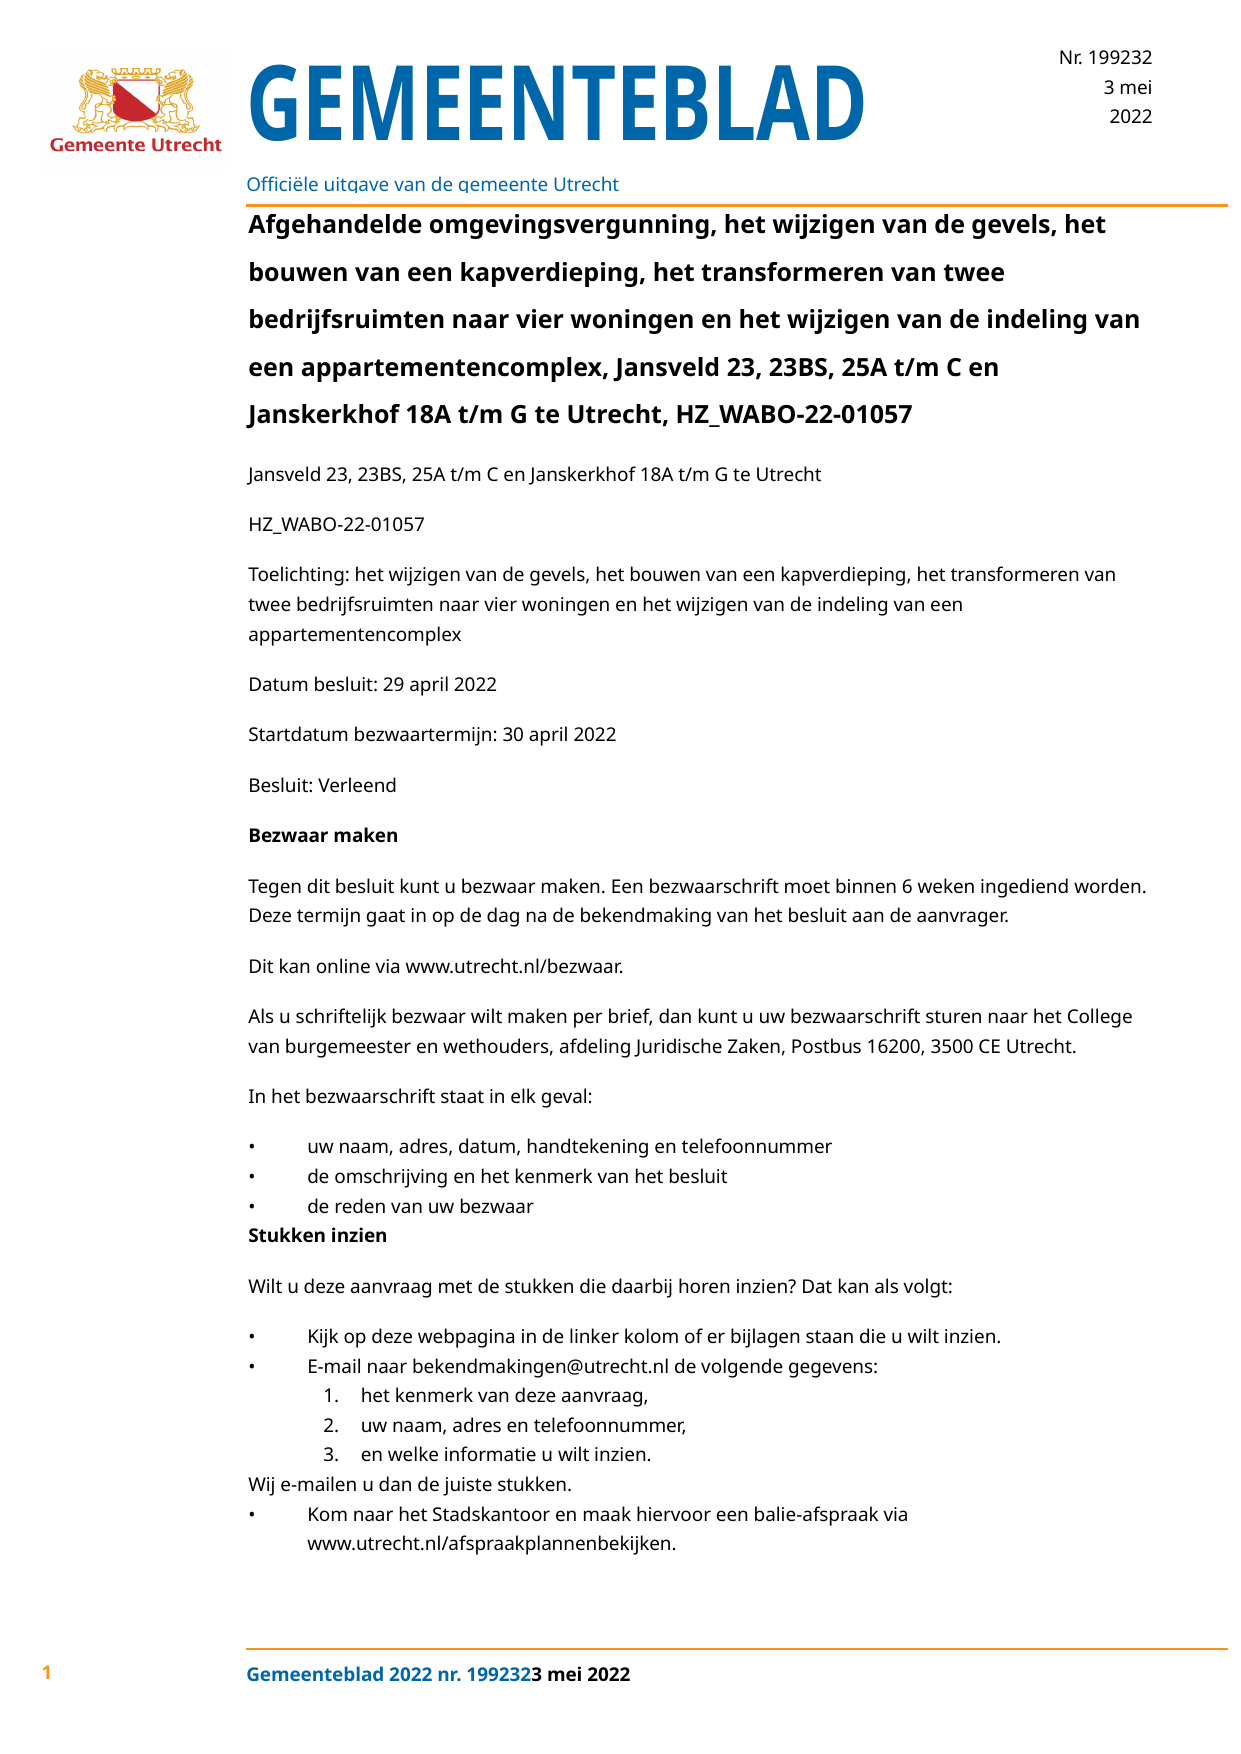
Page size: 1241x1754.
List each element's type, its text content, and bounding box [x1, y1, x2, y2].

text In het bezwaarschrift staat in elk geval: [248, 1083, 1152, 1109]
text Afgehandelde omgevingsvergunning, het wijzigen van de gevels, het bouwen van een kapverdieping, het transformeren van twee bedrijfsruimten naar vier woningen en het wijzigen van de indeling van een appartementencomplex, Jansveld 23, 23BS, 25A t/m C en Janskerkhof 18A t/m G te Utrecht, HZ_WABO-22-01057 [248, 207, 1152, 431]
text Stukken inzien [248, 1222, 1152, 1248]
list Kijk op deze webpagina in de linker kolom of er bijlagen staan die u wilt inzien. [248, 1323, 1152, 1349]
text Bezwaar maken [248, 822, 1152, 848]
text Wilt u deze aanvraag met de stukken die daarbij horen inzien? Dat kan als volgt: [248, 1273, 1152, 1298]
list uw naam, adres, datum, handtekening en telefoonnummer [248, 1134, 1152, 1159]
list E-mail naar bekendmakingen@utrecht.nl de volgende gegevens: [248, 1353, 1152, 1378]
list de reden van uw bezwaar [248, 1193, 1152, 1218]
text Toelichting: het wijzigen van de gevels, het bouwen van een kapverdieping, het transformeren van twee bedrijfsruimten naar vier woningen en het wijzigen van de indeling van een appartementencomplex [248, 562, 1152, 646]
text Als u schriftelijk bezwaar wilt maken per brief, dan kunt u uw bezwaarschrift sturen naar het College van burgemeester en wethouders, afdeling Juridische Zaken, Postbus 16200, 3500 CE Utrecht. [248, 1003, 1152, 1058]
list het kenmerk van deze aanvraag, [323, 1382, 1152, 1408]
list en welke informatie u wilt inzien. [323, 1442, 1152, 1467]
text Wij e-mailen u dan de juiste stukken. [248, 1471, 1152, 1497]
text Datum besluit: 29 april 2022 [248, 671, 1152, 697]
list Kom naar het Stadskantoor en maak hiervoor een balie-afspraak via www.utrecht.nl/afspraakplannenbekijken. [248, 1501, 1152, 1556]
text Jansveld 23, 23BS, 25A t/m C en Janskerkhof 18A t/m G te Utrecht [248, 461, 1152, 486]
text HZ_WABO-22-01057 [248, 511, 1152, 537]
text Tegen dit besluit kunt u bezwaar maken. Een bezwaarschrift moet binnen 6 weken ingediend worden. Deze termijn gaat in op de dag na de bekendmaking van het besluit aan de aanvrager. [248, 873, 1152, 928]
list de omschrijving en het kenmerk van het besluit [248, 1163, 1152, 1189]
picture [41, 47, 231, 172]
text Besluit: Verleend [248, 772, 1152, 798]
text Startdatum bezwaartermijn: 30 april 2022 [248, 722, 1152, 747]
text Dit kan online via www.utrecht.nl/bezwaar. [248, 953, 1152, 978]
list uw naam, adres en telefoonnummer, [323, 1412, 1152, 1438]
